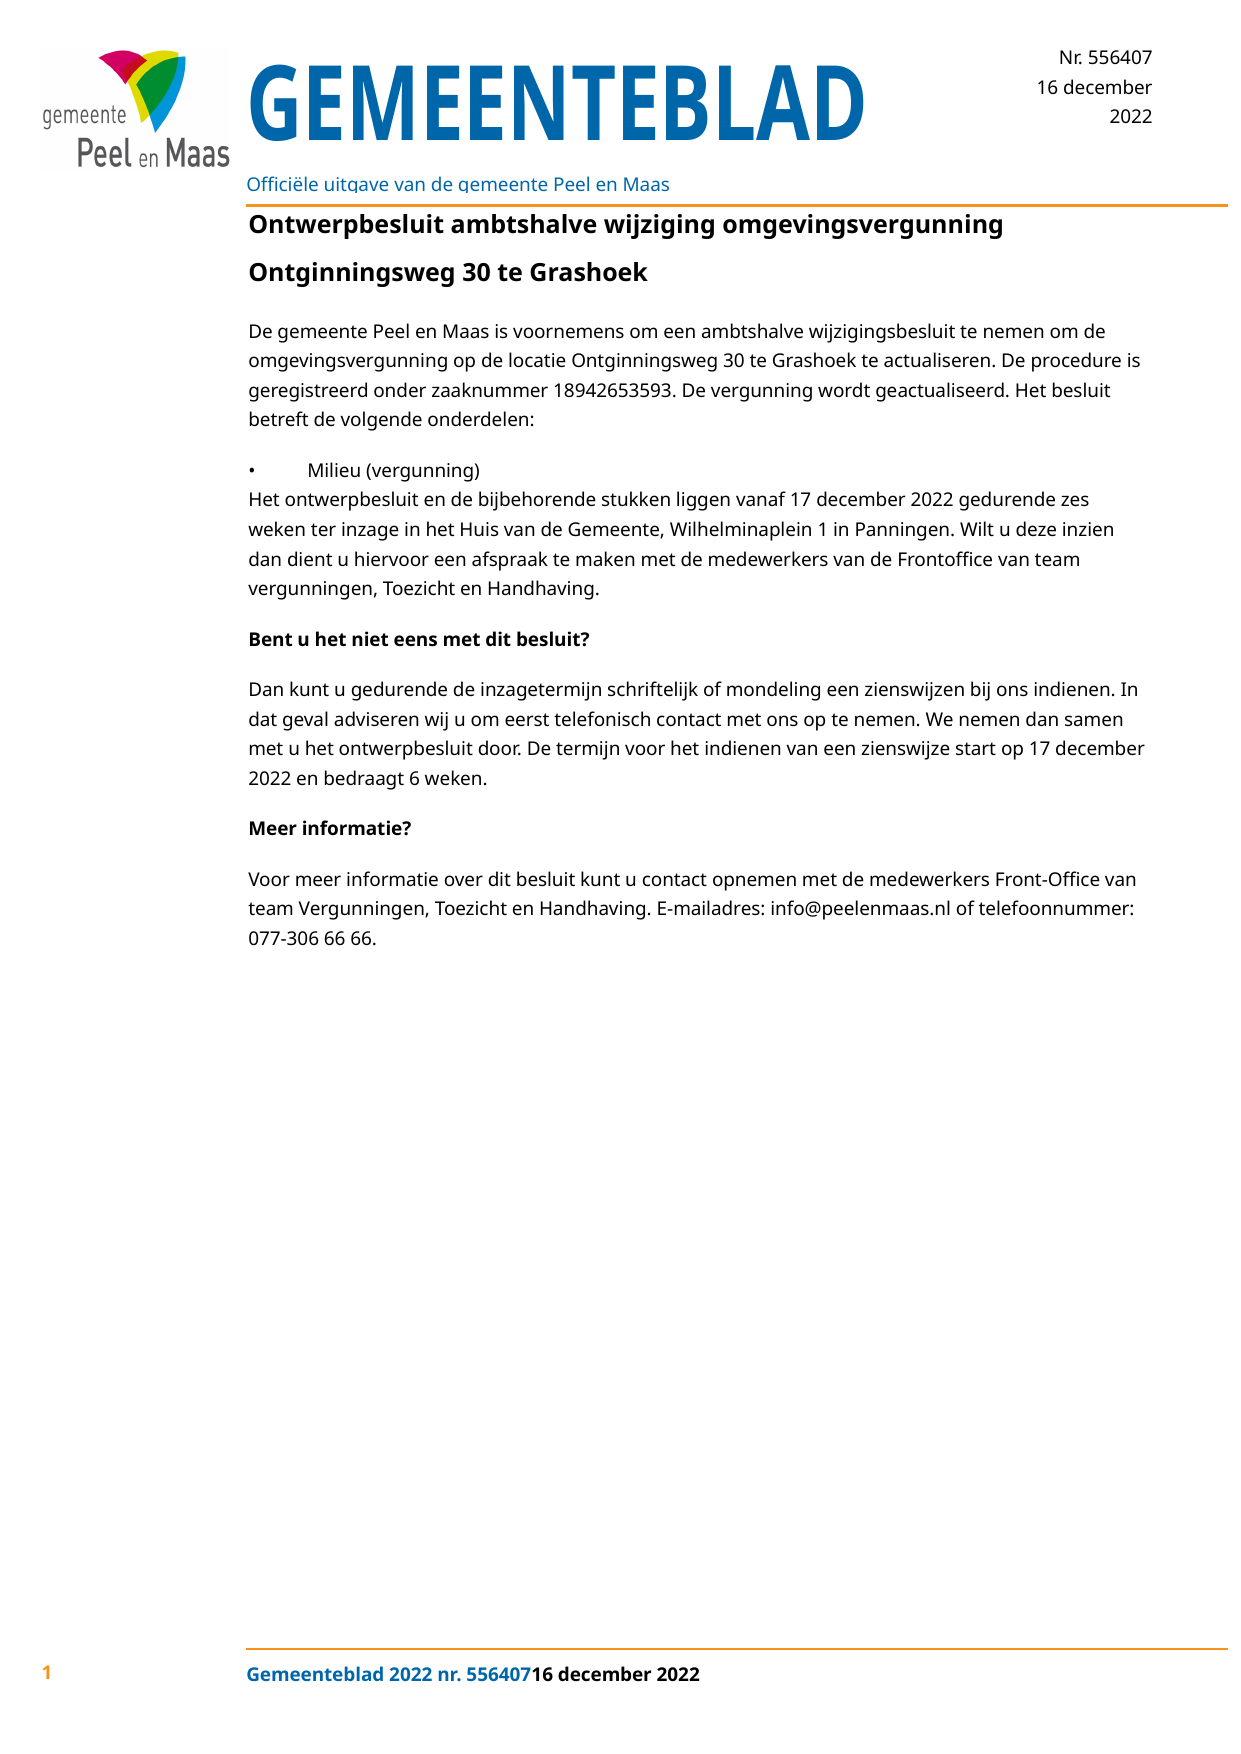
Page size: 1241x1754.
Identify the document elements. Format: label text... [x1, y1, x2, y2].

picture [41, 47, 231, 172]
list Milieu (vergunning) [248, 457, 1152, 483]
text Het ontwerpbesluit en de bijbehorende stukken liggen vanaf 17 december 2022 gedurende zes weken ter inzage in het Huis van de Gemeente, Wilhelminaplein 1 in Panningen. Wilt u deze inzien dan dient u hiervoor een afspraak te maken met de medewerkers van de Frontoffice van team vergunningen, Toezicht en Handhaving. [248, 487, 1152, 601]
text Dan kunt u gedurende de inzagetermijn schriftelijk of mondeling een zienswijzen bij ons indienen. In dat geval adviseren wij u om eerst telefonisch contact met ons op te nemen. We nemen dan samen met u het ontwerpbesluit door. De termijn voor het indienen van een zienswijze start op 17 december 2022 en bedraagt 6 weken. [248, 676, 1152, 791]
text Ontwerpbesluit ambtshalve wijziging omgevingsvergunning Ontginningsweg 30 te Grashoek [248, 207, 1152, 288]
text De gemeente Peel en Maas is voornemens om een ambtshalve wijzigingsbesluit te nemen om de omgevingsvergunning op de locatie Ontginningsweg 30 te Grashoek te actualiseren. De procedure is geregistreerd onder zaaknummer 18942653593. De vergunning wordt geactualiseerd. Het besluit betreft de volgende onderdelen: [248, 318, 1152, 432]
text Voor meer informatie over dit besluit kunt u contact opnemen met de medewerkers Front-Office van team Vergunningen, Toezicht en Handhaving. E-mailadres: info@peelenmaas.nl of telefoonnummer: 077-306 66 66. [248, 866, 1152, 951]
text Bent u het niet eens met dit besluit? [248, 626, 1152, 652]
text Meer informatie? [248, 815, 1152, 841]
